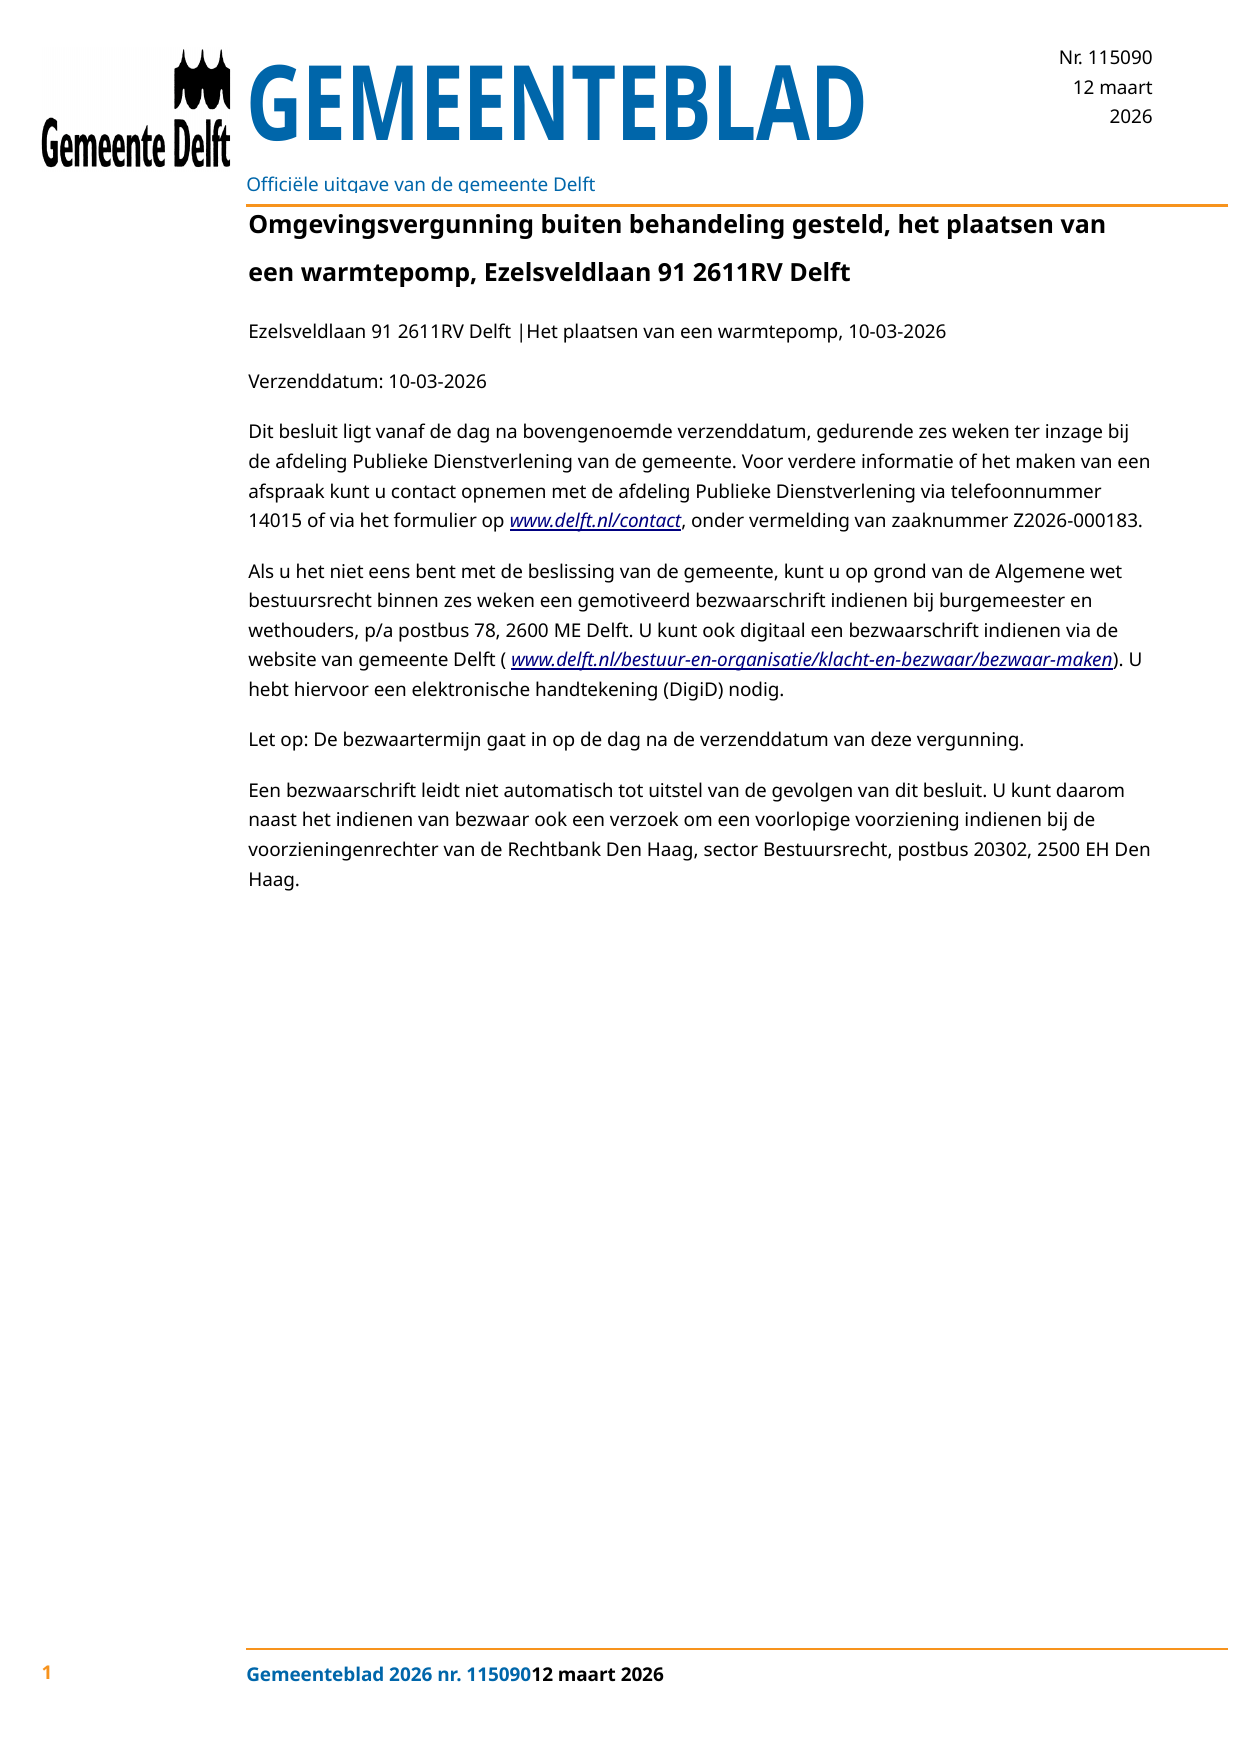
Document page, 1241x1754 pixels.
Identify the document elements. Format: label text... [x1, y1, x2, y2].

text Als u het niet eens bent met de beslissing van de gemeente, kunt u op grond van de Algemene wet bestuursrecht binnen zes weken een gemotiveerd bezwaarschrift indienen bij burgemeester en wethouders, p/a postbus 78, 2600 ME Delft. U kunt ook digitaal een bezwaarschrift indienen via de website van gemeente Delft ( www.delft.nl/bestuur-en-organisatie/klacht-en-bezwaar/bezwaar-maken). U hebt hiervoor een elektronische handtekening (DigiD) nodig. [248, 558, 1152, 702]
text Let op: De bezwaartermijn gaat in op de dag na de verzenddatum van deze vergunning. [248, 727, 1152, 752]
text Dit besluit ligt vanaf de dag na bovengenoemde verzenddatum, gedurende zes weken ter inzage bij de afdeling Publieke Dienstverlening van de gemeente. Voor verdere informatie of het maken van een afspraak kunt u contact opnemen met de afdeling Publieke Dienstverlening via telefoonnummer 14015 of via het formulier op www.delft.nl/contact, onder vermelding van zaaknummer Z2026-000183. [248, 419, 1152, 533]
text Verzenddatum: 10-03-2026 [248, 368, 1152, 394]
text Een bezwaarschrift leidt niet automatisch tot uitstel van de gevolgen van dit besluit. U kunt daarom naast het indienen van bezwaar ook een verzoek om een voorlopige voorziening indienen bij de voorzieningenrechter van de Rechtbank Den Haag, sector Bestuursrecht, postbus 20302, 2500 EH Den Haag. [248, 777, 1152, 892]
text Omgevingsvergunning buiten behandeling gesteld, het plaatsen van een warmtepomp, Ezelsveldlaan 91 2611RV Delft [248, 207, 1152, 288]
text Ezelsveldlaan 91 2611RV Delft |Het plaatsen van een warmtepomp, 10-03-2026 [248, 318, 1152, 344]
picture [41, 47, 231, 172]
